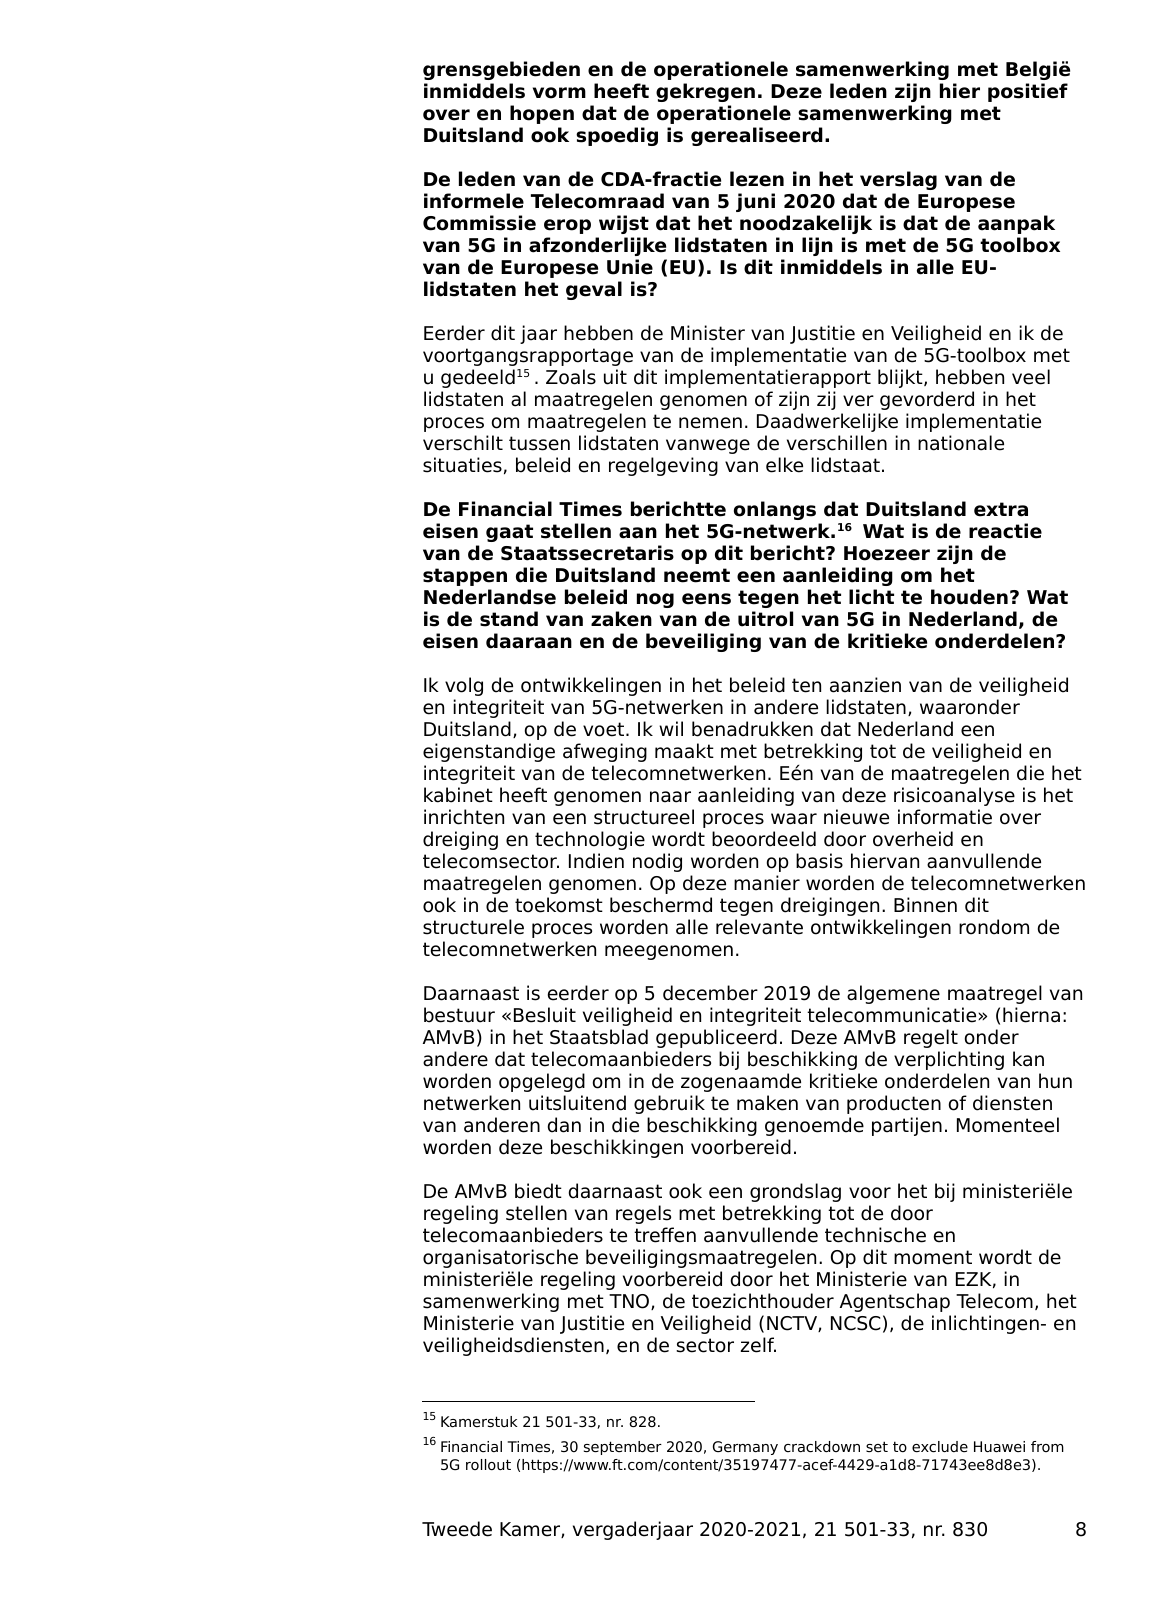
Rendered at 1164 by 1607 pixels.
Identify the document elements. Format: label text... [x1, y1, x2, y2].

text Kamerstuk 21 501-33, nr. 828. [422, 1410, 1087, 1432]
text Daarnaast is eerder op 5 december 2019 de algemene maatregel van bestuur «Besluit veiligheid en integriteit telecommunicatie» (hierna: AMvB) in het Staatsblad gepubliceerd. Deze AMvB regelt onder andere dat telecomaanbieders bij beschikking de verplichting kan worden opgelegd om in de zogenaamde kritieke onderdelen van hun netwerken uitsluitend gebruik te maken van producten of diensten van anderen dan in die beschikking genoemde partijen. Momenteel worden deze beschikkingen voorbereid. [422, 983, 1087, 1159]
text Financial Times, 30 september 2020, Germany crackdown set to exclude Huawei from 5G rollout (https://www.ft.com/content/35197477-acef-4429-a1d8-71743ee8d8e3). [422, 1435, 1087, 1474]
text De Financial Times berichtte onlangs dat Duitsland extra eisen gaat stellen aan het 5G-netwerk. Wat is de reactie van de Staatssecretaris op dit bericht? Hoezeer zijn de stappen die Duitsland neemt een aanleiding om het Nederlandse beleid nog eens tegen het licht te houden? Wat is de stand van zaken van de uitrol van 5G in Nederland, de eisen daaraan en de beveiliging van de kritieke onderdelen? [422, 499, 1087, 653]
text De leden van de CDA-fractie lezen in het verslag van de informele Telecomraad van 5 juni 2020 dat de Europese Commissie erop wijst dat het noodzakelijk is dat de aanpak van 5G in afzonderlijke lidstaten in lijn is met de 5G toolbox van de Europese Unie (EU). Is dit inmiddels in alle EU-lidstaten het geval is? [422, 169, 1087, 301]
text grensgebieden en de operationele samenwerking met België inmiddels vorm heeft gekregen. Deze leden zijn hier positief over en hopen dat de operationele samenwerking met Duitsland ook spoedig is gerealiseerd. [422, 59, 1087, 147]
text Ik volg de ontwikkelingen in het beleid ten aanzien van de veiligheid en integriteit van 5G-netwerken in andere lidstaten, waaronder Duitsland, op de voet. Ik wil benadrukken dat Nederland een eigenstandige afweging maakt met betrekking tot de veiligheid en integriteit van de telecomnetwerken. Eén van de maatregelen die het kabinet heeft genomen naar aanleiding van deze risicoanalyse is het inrichten van een structureel proces waar nieuwe informatie over dreiging en technologie wordt beoordeeld door overheid en telecomsector. Indien nodig worden op basis hiervan aanvullende maatregelen genomen. Op deze manier worden de telecomnetwerken ook in de toekomst beschermd tegen dreigingen. Binnen dit structurele proces worden alle relevante ontwikkelingen rondom de telecomnetwerken meegenomen. [422, 675, 1087, 961]
text De AMvB biedt daarnaast ook een grondslag voor het bij ministeriële regeling stellen van regels met betrekking tot de door telecomaanbieders te treffen aanvullende technische en organisatorische beveiligingsmaatregelen. Op dit moment wordt de ministeriële regeling voorbereid door het Ministerie van EZK, in samenwerking met TNO, de toezichthouder Agentschap Telecom, het Ministerie van Justitie en Veiligheid (NCTV, NCSC), de inlichtingen- en veiligheidsdiensten, en de sector zelf. [422, 1181, 1087, 1357]
text Eerder dit jaar hebben de Minister van Justitie en Veiligheid en ik de voortgangsrapportage van de implementatie van de 5G-toolbox met u gedeeld. Zoals uit dit implementatierapport blijkt, hebben veel lidstaten al maatregelen genomen of zijn zij ver gevorderd in het proces om maatregelen te nemen. Daadwerkelijke implementatie verschilt tussen lidstaten vanwege de verschillen in nationale situaties, beleid en regelgeving van elke lidstaat. [422, 323, 1087, 477]
